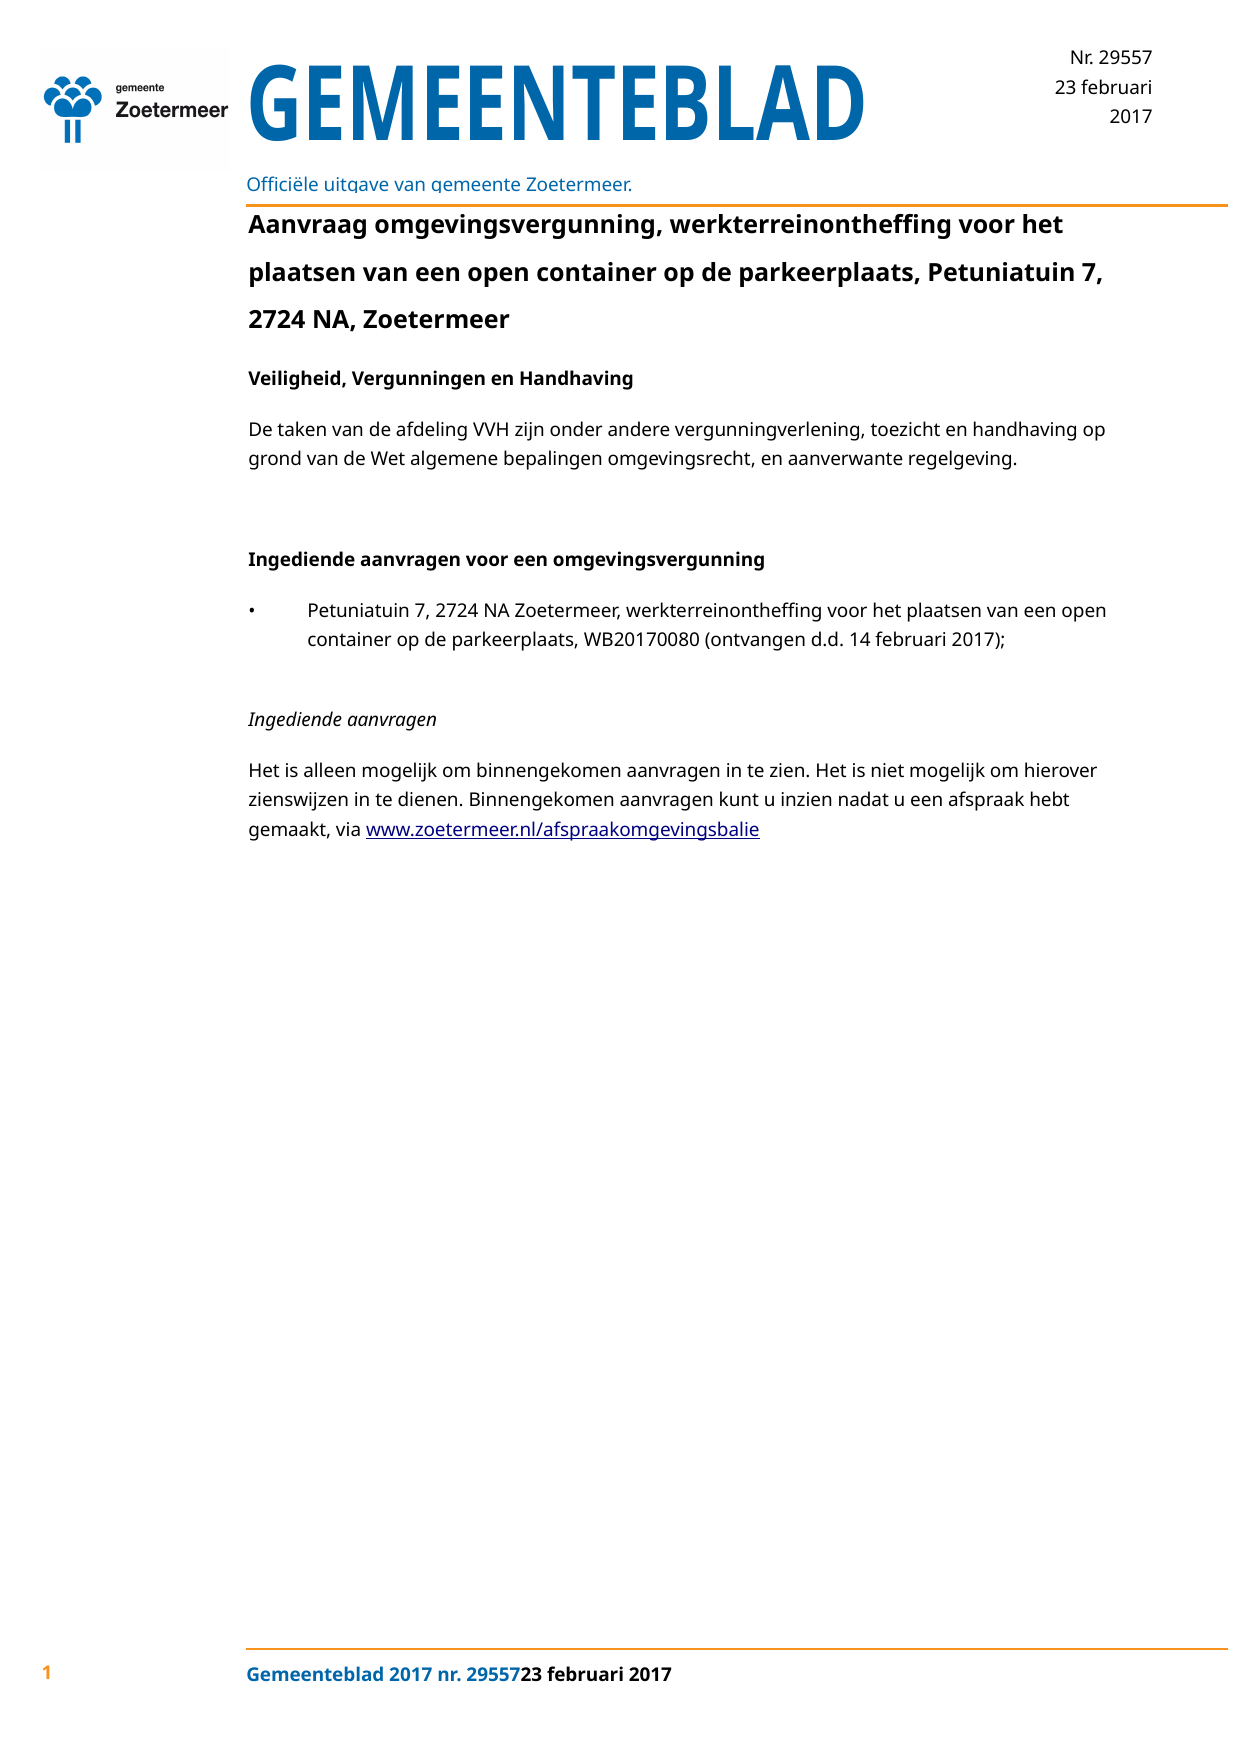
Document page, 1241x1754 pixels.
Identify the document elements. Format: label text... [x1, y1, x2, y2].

text Het is alleen mogelijk om binnengekomen aanvragen in te zien. Het is niet mogelijk om hierover zienswijzen in te dienen. Binnengekomen aanvragen kunt u inzien nadat u een afspraak hebt gemaakt, via www.zoetermeer.nl/afspraakomgevingsbalie [248, 757, 1152, 842]
text Veiligheid, Vergunningen en Handhaving [248, 366, 1152, 391]
list Petuniatuin 7, 2724 NA Zoetermeer, werkterreinontheffing voor het plaatsen van een open container op de parkeerplaats, WB20170080 (ontvangen d.d. 14 februari 2017); [248, 597, 1152, 652]
text Ingediende aanvragen voor een omgevingsvergunning [248, 546, 1152, 572]
picture [41, 47, 231, 172]
text Ingediende aanvragen [248, 706, 1152, 732]
text De taken van de afdeling VVH zijn onder andere vergunningverlening, toezicht en handhaving op grond van de Wet algemene bepalingen omgevingsrecht, en aanverwante regelgeving. [248, 416, 1152, 471]
text Aanvraag omgevingsvergunning, werkterreinontheffing voor het plaatsen van een open container op de parkeerplaats, Petuniatuin 7, 2724 NA, Zoetermeer [248, 207, 1152, 336]
